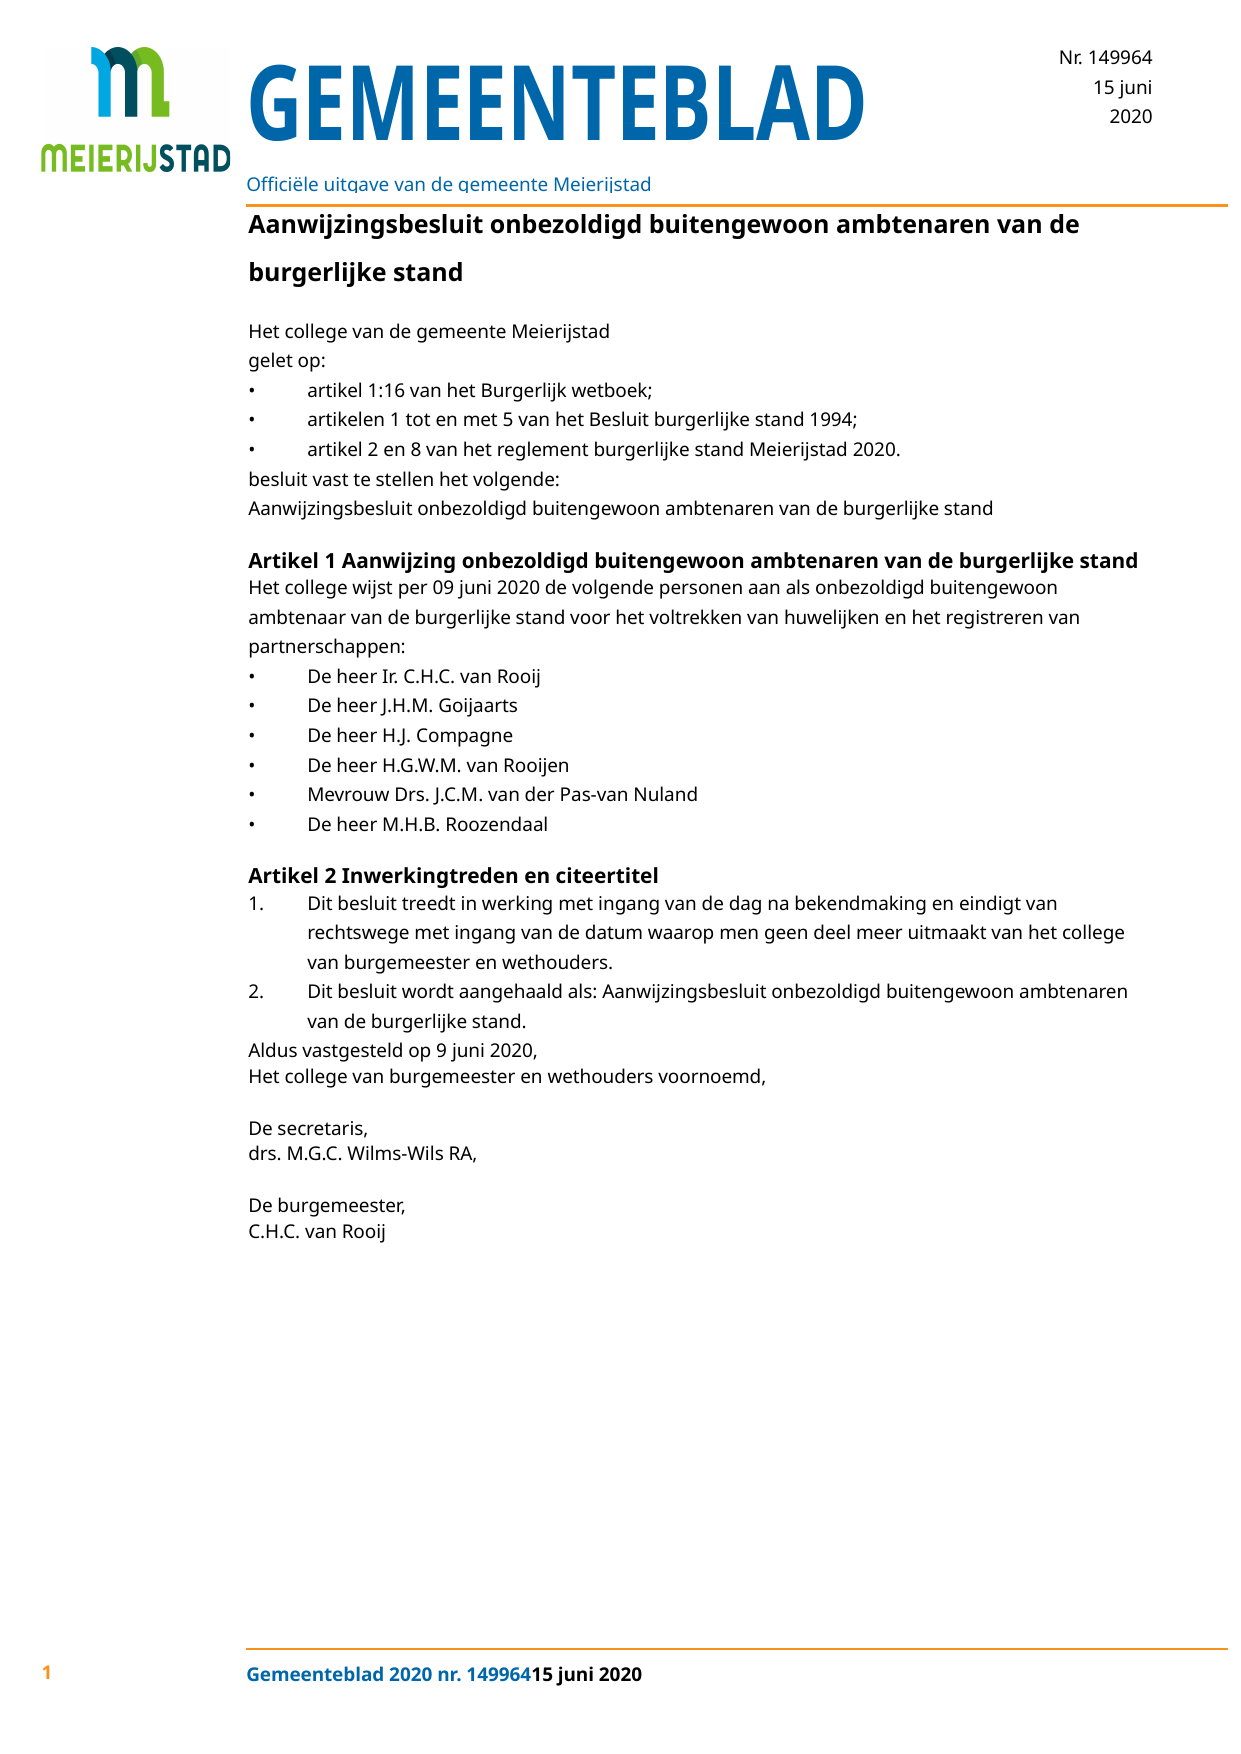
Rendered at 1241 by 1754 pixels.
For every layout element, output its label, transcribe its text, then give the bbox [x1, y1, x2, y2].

list Mevrouw Drs. J.C.M. van der Pas-van Nuland [248, 781, 1152, 807]
list De heer M.H.B. Roozendaal [248, 811, 1152, 837]
text Aanwijzingsbesluit onbezoldigd buitengewoon ambtenaren van de burgerlijke stand [248, 207, 1152, 288]
list artikel 2 en 8 van het reglement burgerlijke stand Meierijstad 2020. [248, 436, 1152, 462]
list Dit besluit treedt in werking met ingang van de dag na bekendmaking en eindigt van rechtswege met ingang van de datum waarop men geen deel meer uitmaakt van het college van burgemeester en wethouders. [248, 890, 1152, 975]
text Artikel 2 Inwerkingtreden en citeertitel [248, 861, 1152, 890]
text gelet op: [248, 347, 1152, 373]
text De secretaris, [248, 1115, 1152, 1141]
text Aldus vastgesteld op 9 juni 2020, [248, 1038, 1152, 1063]
text Artikel 1 Aanwijzing onbezoldigd buitengewoon ambtenaren van de burgerlijke stand [248, 546, 1152, 574]
picture [41, 47, 231, 172]
text C.H.C. van Rooij [248, 1218, 1152, 1243]
list artikelen 1 tot en met 5 van het Besluit burgerlijke stand 1994; [248, 407, 1152, 432]
text De burgemeester, [248, 1192, 1152, 1218]
list artikel 1:16 van het Burgerlijk wetboek; [248, 377, 1152, 403]
list De heer H.J. Compagne [248, 722, 1152, 748]
text Aanwijzingsbesluit onbezoldigd buitengewoon ambtenaren van de burgerlijke stand [248, 495, 1152, 521]
text drs. M.G.C. Wilms-Wils RA, [248, 1141, 1152, 1166]
text Het college van de gemeente Meierijstad [248, 318, 1152, 344]
list De heer J.H.M. Goijaarts [248, 693, 1152, 718]
text Het college van burgemeester en wethouders voornoemd, [248, 1063, 1152, 1089]
list Dit besluit wordt aangehaald als: Aanwijzingsbesluit onbezoldigd buitengewoon ambtenaren van de burgerlijke stand. [248, 978, 1152, 1034]
list De heer H.G.W.M. van Rooijen [248, 752, 1152, 777]
text besluit vast te stellen het volgende: [248, 466, 1152, 492]
list De heer Ir. C.H.C. van Rooij [248, 663, 1152, 689]
text Het college wijst per 09 juni 2020 de volgende personen aan als onbezoldigd buitengewoon ambtenaar van de burgerlijke stand voor het voltrekken van huwelijken en het registreren van partnerschappen: [248, 574, 1152, 659]
